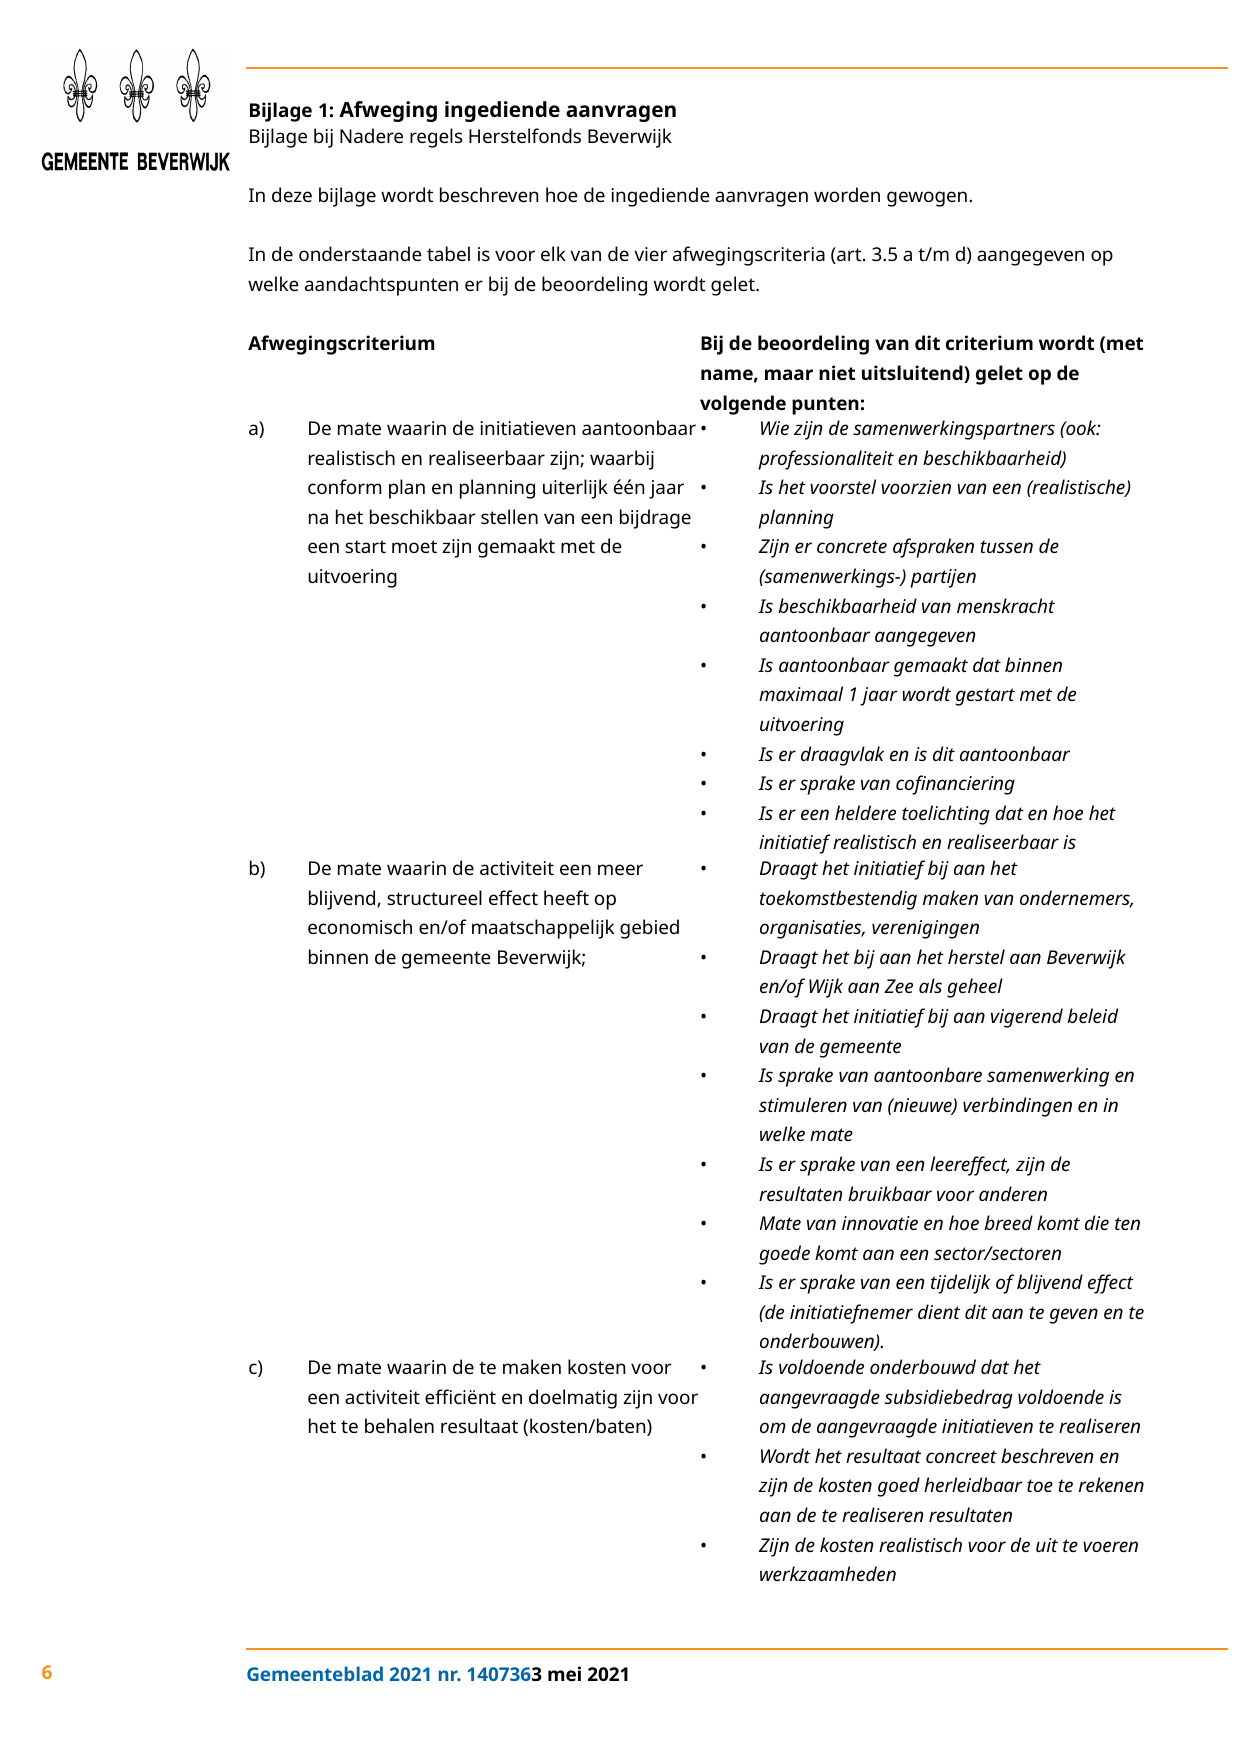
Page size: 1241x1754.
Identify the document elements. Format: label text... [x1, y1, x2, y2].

table_cell De mate waarin de te maken kosten voor een activiteit efficiënt en doelmatig zijn voor het te behalen resultaat (kosten/baten) [248, 1354, 700, 1587]
table_cell Wie zijn de samenwerkingspartners (ook: professionaliteit en beschikbaarheid) Is het voorstel voorzien van een (realistische) planning Zijn er concrete afspraken tussen de (samenwerkings-) partijen Is beschikbaarheid van menskracht aantoonbaar aangegeven Is aantoonbaar gemaakt dat binnen maximaal 1 jaar wordt gestart met de uitvoering Is er draagvlak en is dit aantoonbaar Is er sprake van cofinanciering Is er een heldere toelichting dat en hoe het initiatief realistisch en realiseerbaar is [700, 415, 1152, 855]
text Bijlage 1: Afweging ingediende aanvragen [248, 95, 1152, 123]
table_cell Is voldoende onderbouwd dat het aangevraagde subsidiebedrag voldoende is om de aangevraagde initiatieven te realiseren Wordt het resultaat concreet beschreven en zijn de kosten goed herleidbaar toe te rekenen aan de te realiseren resultaten Zijn de kosten realistisch voor de uit te voeren werkzaamheden [700, 1354, 1152, 1587]
table_header Afwegingscriterium [248, 331, 700, 415]
table_cell De mate waarin de activiteit een meer blijvend, structureel effect heeft op economisch en/of maatschappelijk gebied binnen de gemeente Beverwijk; [248, 855, 700, 1354]
text In deze bijlage wordt beschreven hoe de ingediende aanvragen worden gewogen. [248, 182, 1152, 208]
text In de onderstaande tabel is voor elk van de vier afwegingscriteria (art. 3.5 a t/m d) aangegeven op welke aandachtspunten er bij de beoordeling wordt gelet. [248, 242, 1152, 297]
table_header Bij de beoordeling van dit criterium wordt (met name, maar niet uitsluitend) gelet op de volgende punten: [700, 331, 1152, 415]
text Bijlage bij Nadere regels Herstelfonds Beverwijk [248, 123, 1152, 149]
table_cell De mate waarin de initiatieven aantoonbaar realistisch en realiseerbaar zijn; waarbij conform plan en planning uiterlijk één jaar na het beschikbaar stellen van een bijdrage een start moet zijn gemaakt met de uitvoering [248, 415, 700, 855]
table_cell Draagt het initiatief bij aan het toekomstbestendig maken van ondernemers, organisaties, verenigingen Draagt het bij aan het herstel aan Beverwijk en/of Wijk aan Zee als geheel Draagt het initiatief bij aan vigerend beleid van de gemeente Is sprake van aantoonbare samenwerking en stimuleren van (nieuwe) verbindingen en in welke mate Is er sprake van een leereffect, zijn de resultaten bruikbaar voor anderen Mate van innovatie en hoe breed komt die ten goede komt aan een sector/sectoren Is er sprake van een tijdelijk of blijvend effect (de initiatiefnemer dient dit aan te geven en te onderbouwen). [700, 855, 1152, 1354]
picture [41, 47, 231, 172]
